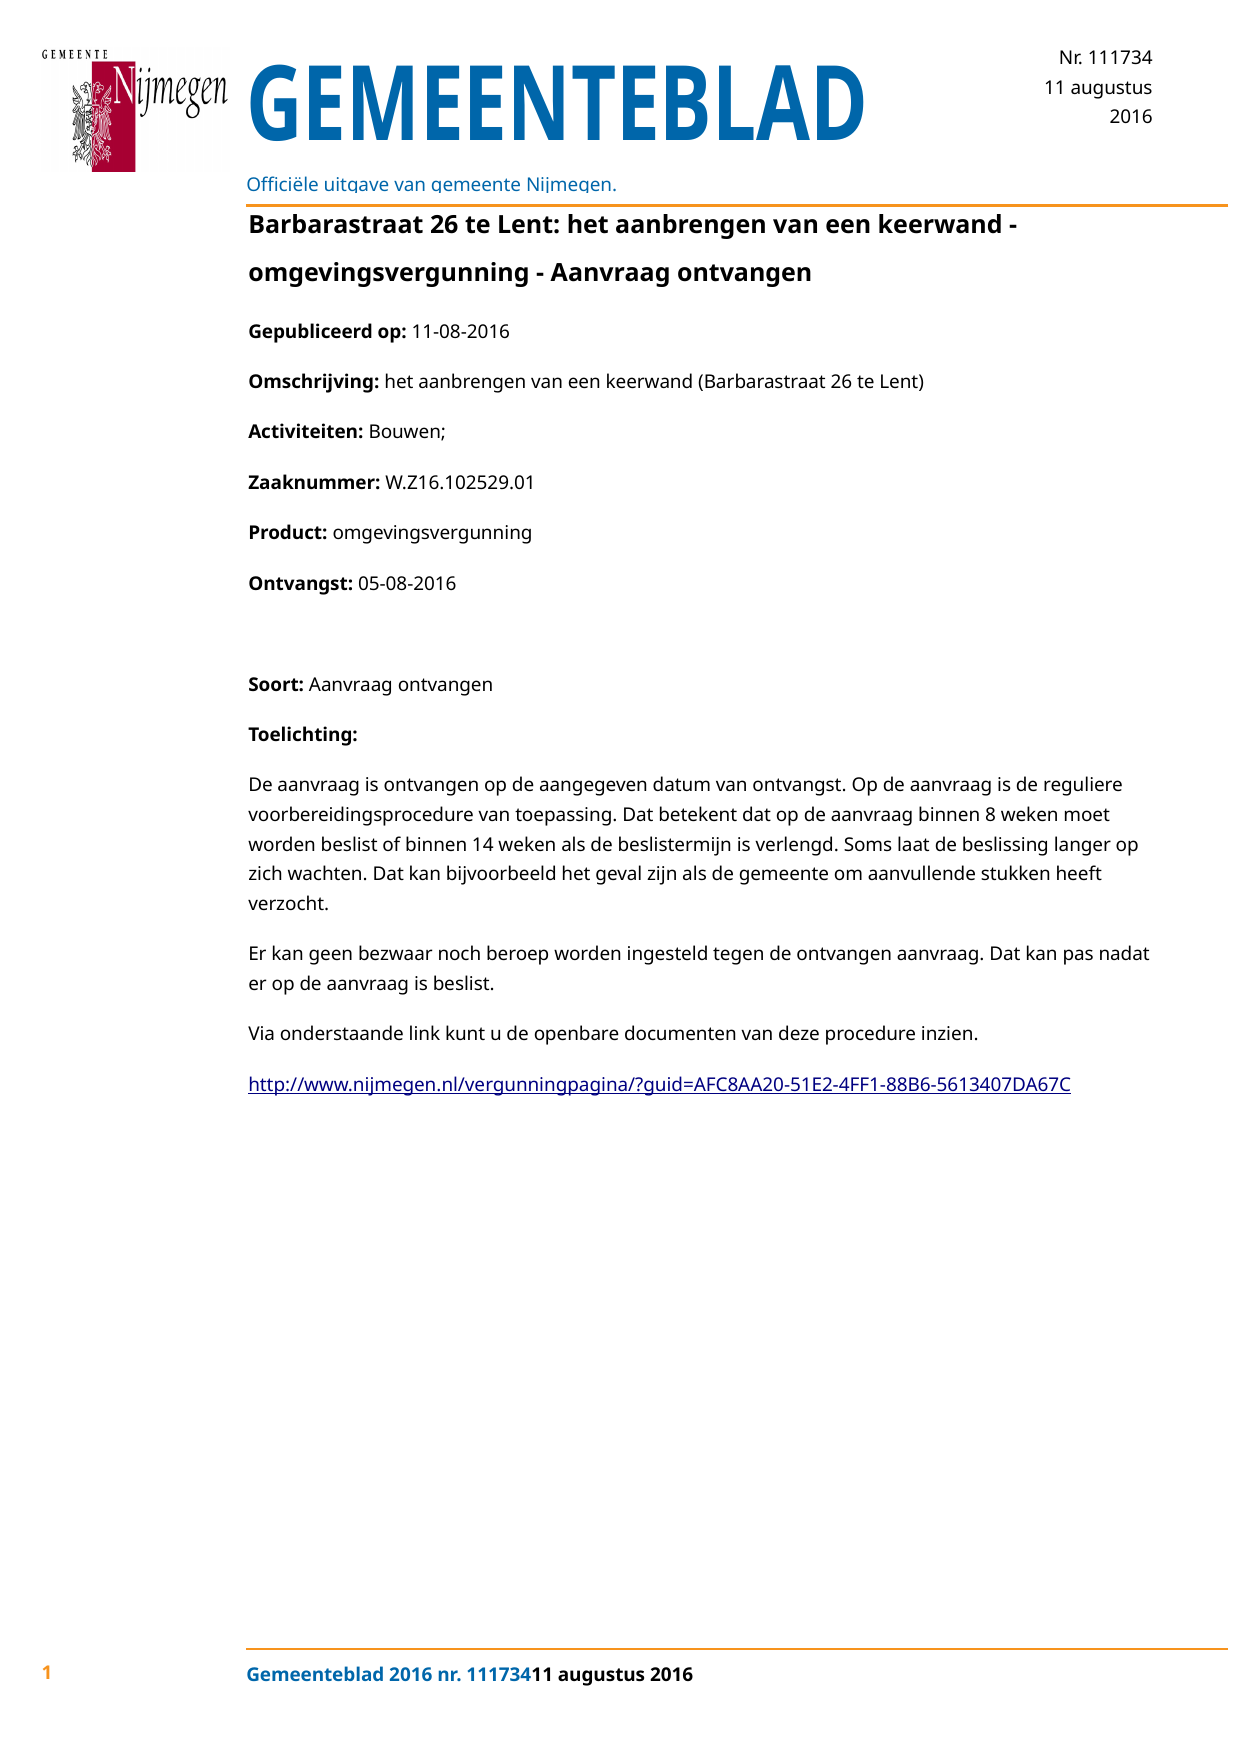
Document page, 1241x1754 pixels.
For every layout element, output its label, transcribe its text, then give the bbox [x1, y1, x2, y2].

text Activiteiten: Bouwen; [248, 419, 1152, 444]
text Soort: Aanvraag ontvangen [248, 671, 1152, 697]
picture [41, 47, 231, 172]
text Product: omgevingsvergunning [248, 519, 1152, 545]
text Zaaknummer: W.Z16.102529.01 [248, 469, 1152, 495]
text Toelichting: [248, 721, 1152, 747]
text Gepubliceerd op: 11-08-2016 [248, 318, 1152, 344]
text Ontvangst: 05-08-2016 [248, 570, 1152, 596]
text De aanvraag is ontvangen op de aangegeven datum van ontvangst. Op de aanvraag is de reguliere voorbereidingsprocedure van toepassing. Dat betekent dat op de aanvraag binnen 8 weken moet worden beslist of binnen 14 weken als de beslistermijn is verlengd. Soms laat de beslissing langer op zich wachten. Dat kan bijvoorbeeld het geval zijn als de gemeente om aanvullende stukken heeft verzocht. [248, 772, 1152, 916]
text http://www.nijmegen.nl/vergunningpagina/?guid=AFC8AA20-51E2-4FF1-88B6-5613407DA67C [248, 1071, 1152, 1097]
text Er kan geen bezwaar noch beroep worden ingesteld tegen de ontvangen aanvraag. Dat kan pas nadat er op de aanvraag is beslist. [248, 940, 1152, 996]
text Omschrijving: het aanbrengen van een keerwand (Barbarastraat 26 te Lent) [248, 368, 1152, 394]
text Via onderstaande link kunt u de openbare documenten van deze procedure inzien. [248, 1020, 1152, 1046]
text Barbarastraat 26 te Lent: het aanbrengen van een keerwand - omgevingsvergunning - Aanvraag ontvangen [248, 207, 1152, 288]
